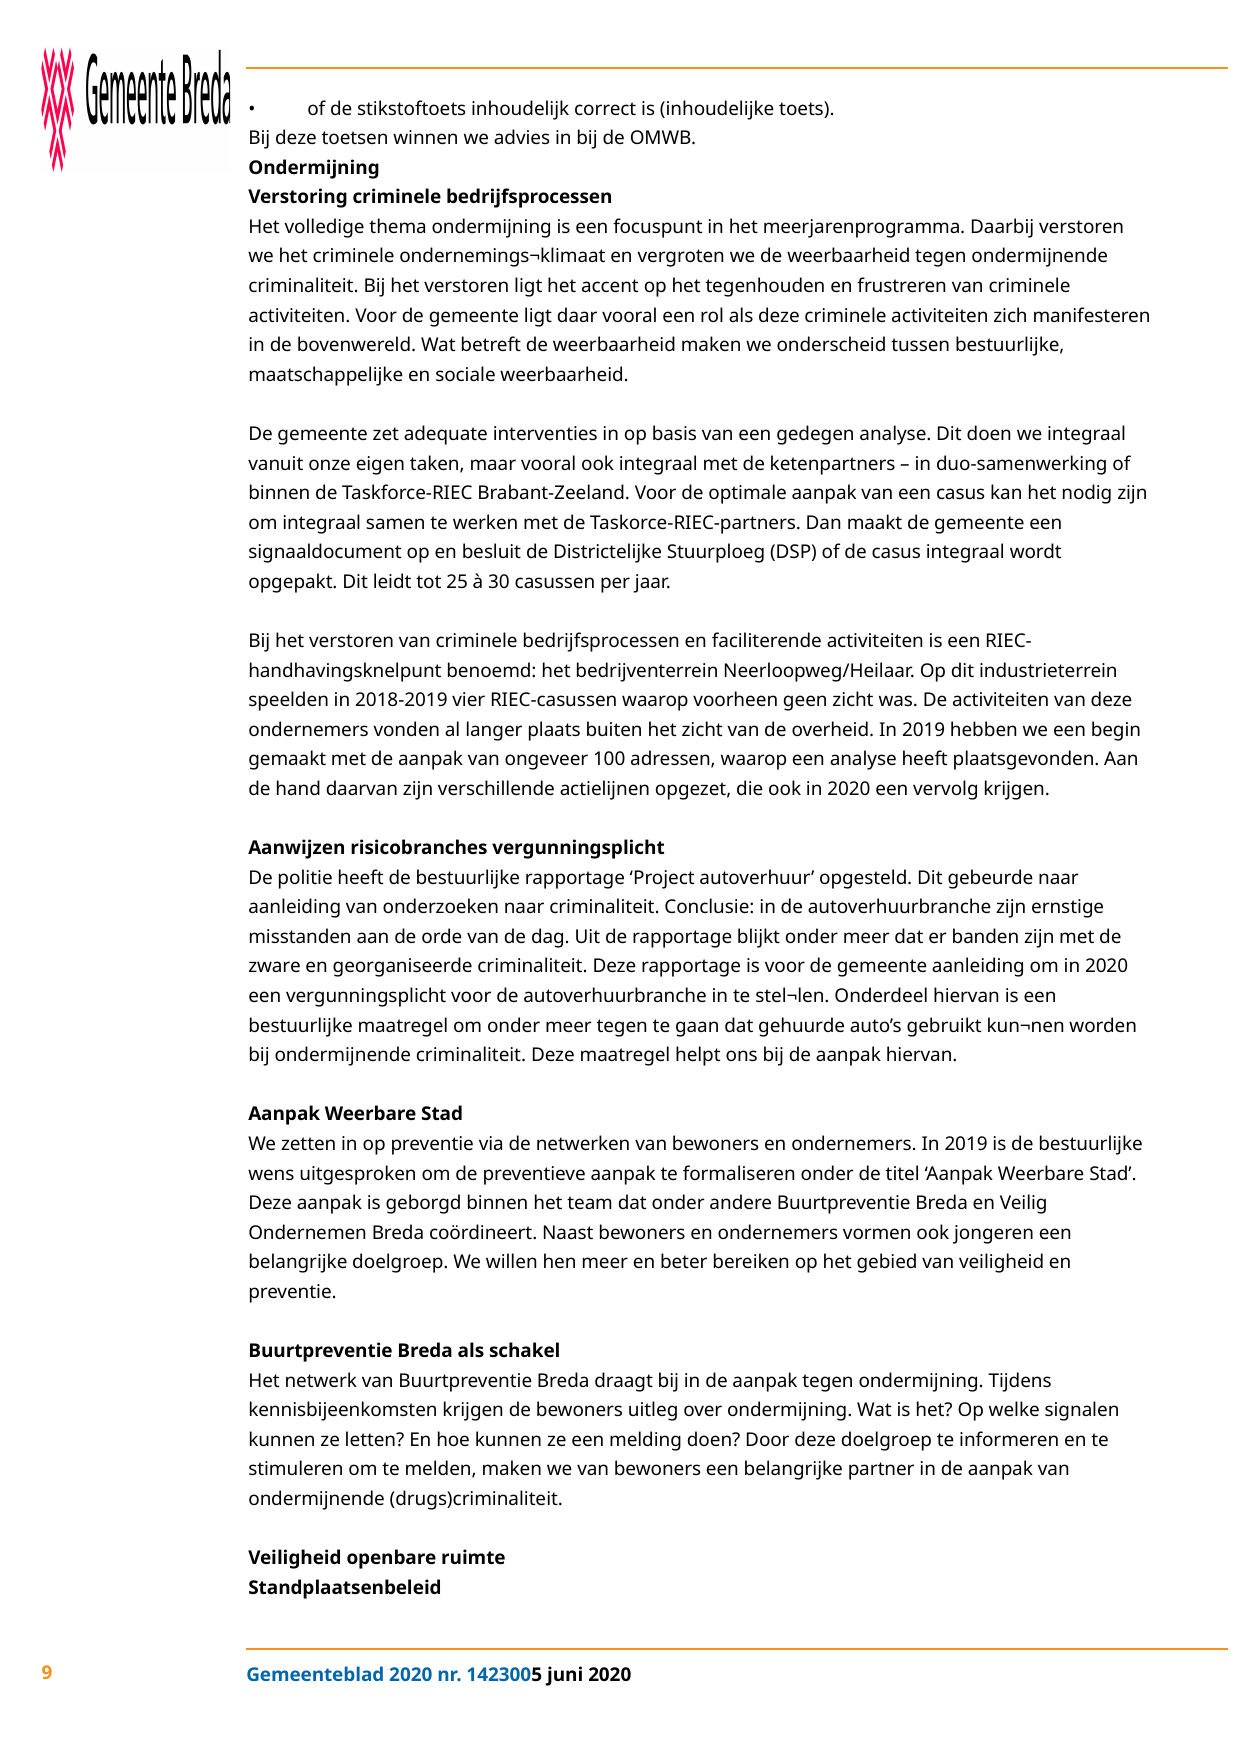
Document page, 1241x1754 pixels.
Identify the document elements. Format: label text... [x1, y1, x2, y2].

text Buurtpreventie Breda als schakel [248, 1337, 1152, 1363]
picture [41, 47, 231, 172]
text De politie heeft de bestuurlijke rapportage ‘Project autoverhuur’ opgesteld. Dit gebeurde naar aanleiding van onderzoeken naar criminaliteit. Conclusie: in de autoverhuurbranche zijn ernstige misstanden aan de orde van de dag. Uit de rapportage blijkt onder meer dat er banden zijn met de zware en georganiseerde criminaliteit. Deze rapportage is voor de gemeente aanleiding om in 2020 een vergunningsplicht voor de autoverhuurbranche in te stel¬len. Onderdeel hiervan is een bestuurlijke maatregel om onder meer tegen te gaan dat gehuurde auto’s gebruikt kun¬nen worden bij ondermijnende criminaliteit. Deze maatregel helpt ons bij de aanpak hiervan. [248, 864, 1152, 1067]
text Veiligheid openbare ruimte [248, 1544, 1152, 1570]
list of de stikstoftoets inhoudelijk correct is (inhoudelijke toets). [248, 95, 1152, 121]
text Aanwijzen risicobranches vergunningsplicht [248, 834, 1152, 860]
text De gemeente zet adequate interventies in op basis van een gedegen analyse. Dit doen we integraal vanuit onze eigen taken, maar vooral ook integraal met de ketenpartners – in duo-samenwerking of binnen de Taskforce-RIEC Brabant-Zeeland. Voor de optimale aanpak van een casus kan het nodig zijn om integraal samen te werken met de Taskorce-RIEC-partners. Dan maakt de gemeente een signaaldocument op en besluit de Districtelijke Stuurploeg (DSP) of de casus integraal wordt opgepakt. Dit leidt tot 25 à 30 casussen per jaar. [248, 420, 1152, 594]
text Standplaatsenbeleid [248, 1574, 1152, 1600]
text Het netwerk van Buurtpreventie Breda draagt bij in de aanpak tegen ondermijning. Tijdens kennisbijeenkomsten krijgen de bewoners uitleg over ondermijning. Wat is het? Op welke signalen kunnen ze letten? En hoe kunnen ze een melding doen? Door deze doelgroep te informeren en te stimuleren om te melden, maken we van bewoners een belangrijke partner in de aanpak van ondermijnende (drugs)criminaliteit. [248, 1367, 1152, 1511]
text Bij het verstoren van criminele bedrijfsprocessen en faciliterende activiteiten is een RIEC-handhavingsknelpunt benoemd: het bedrijventerrein Neerloopweg/Heilaar. Op dit industrieterrein speelden in 2018-2019 vier RIEC-casussen waarop voorheen geen zicht was. De activiteiten van deze ondernemers vonden al langer plaats buiten het zicht van de overheid. In 2019 hebben we een begin gemaakt met de aanpak van ongeveer 100 adressen, waarop een analyse heeft plaatsgevonden. Aan de hand daarvan zijn verschillende actielijnen opgezet, die ook in 2020 een vervolg krijgen. [248, 627, 1152, 801]
text Bij deze toetsen winnen we advies in bij de OMWB. [248, 124, 1152, 150]
text We zetten in op preventie via de netwerken van bewoners en ondernemers. In 2019 is de bestuurlijke wens uitgesproken om de preventieve aanpak te formaliseren onder de titel ‘Aanpak Weerbare Stad’. Deze aanpak is geborgd binnen het team dat onder andere Buurtpreventie Breda en Veilig Ondernemen Breda coördineert. Naast bewoners en ondernemers vormen ook jongeren een belangrijke doelgroep. We willen hen meer en beter bereiken op het gebied van veiligheid en preventie. [248, 1130, 1152, 1304]
text Ondermijning [248, 154, 1152, 180]
text Het volledige thema ondermijning is een focuspunt in het meerjarenprogramma. Daarbij verstoren we het criminele ondernemings¬klimaat en vergroten we de weerbaarheid tegen ondermijnende criminaliteit. Bij het verstoren ligt het accent op het tegenhouden en frustreren van criminele activiteiten. Voor de gemeente ligt daar vooral een rol als deze criminele activiteiten zich manifesteren in de bovenwereld. Wat betreft de weerbaarheid maken we onderscheid tussen bestuurlijke, maatschappelijke en sociale weerbaarheid. [248, 213, 1152, 387]
text Verstoring criminele bedrijfsprocessen [248, 183, 1152, 209]
text Aanpak Weerbare Stad [248, 1101, 1152, 1126]
